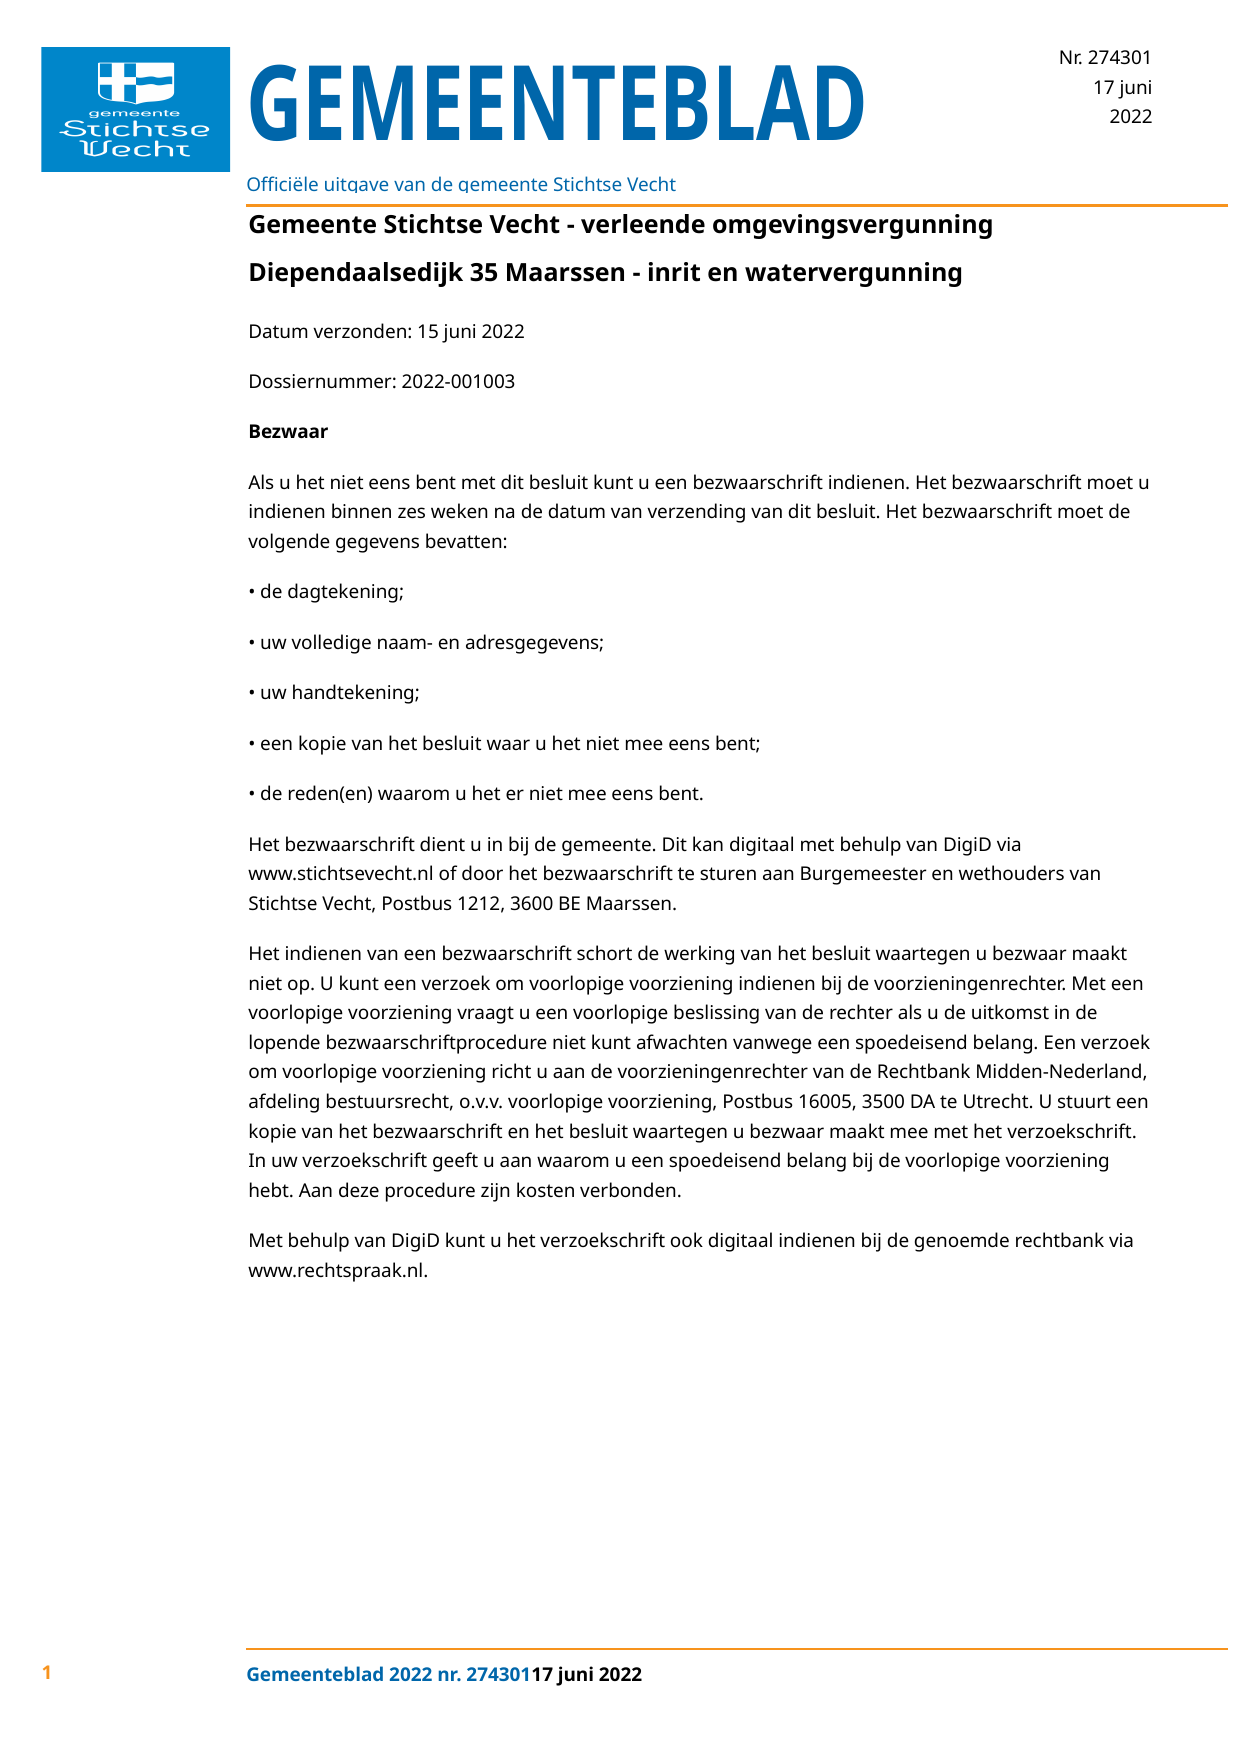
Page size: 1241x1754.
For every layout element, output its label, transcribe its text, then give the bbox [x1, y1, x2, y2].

text Dossiernummer: 2022-001003 [248, 368, 1152, 394]
text • de dagtekening; [248, 579, 1152, 604]
text • de reden(en) waarom u het er niet mee eens bent. [248, 780, 1152, 806]
text Het bezwaarschrift dient u in bij de gemeente. Dit kan digitaal met behulp van DigiD via www.stichtsevecht.nl of door het bezwaarschrift te sturen aan Burgemeester en wethouders van Stichtse Vecht, Postbus 1212, 3600 BE Maarssen. [248, 831, 1152, 916]
text • uw handtekening; [248, 679, 1152, 705]
text Gemeente Stichtse Vecht - verleende omgevingsvergunning Diependaalsedijk 35 Maarssen - inrit en watervergunning [248, 207, 1152, 288]
text • een kopie van het besluit waar u het niet mee eens bent; [248, 730, 1152, 756]
text Als u het niet eens bent met dit besluit kunt u een bezwaarschrift indienen. Het bezwaarschrift moet u indienen binnen zes weken na de datum van verzending van dit besluit. Het bezwaarschrift moet de volgende gegevens bevatten: [248, 469, 1152, 554]
picture [99, 63, 135, 101]
text Datum verzonden: 15 juni 2022 [248, 318, 1152, 344]
text • uw volledige naam- en adresgegevens; [248, 629, 1152, 655]
picture [137, 63, 174, 103]
text Het indienen van een bezwaarschrift schort de werking van het besluit waartegen u bezwaar maakt niet op. U kunt een verzoek om voorlopige voorziening indienen bij de voorzieningenrechter. Met een voorlopige voorziening vraagt u een voorlopige beslissing van de rechter als u de uitkomst in de lopende bezwaarschriftprocedure niet kunt afwachten vanwege een spoedeisend belang. Een verzoek om voorlopige voorziening richt u aan de voorzieningenrechter van de Rechtbank Midden-Nederland, afdeling bestuursrecht, o.v.v. voorlopige voorziening, Postbus 16005, 3500 DA te Utrecht. U stuurt een kopie van het bezwaarschrift en het besluit waartegen u bezwaar maakt mee met het verzoekschrift. In uw verzoekschrift geeft u aan waarom u een spoedeisend belang bij de voorlopige voorziening hebt. Aan deze procedure zijn kosten verbonden. [248, 940, 1152, 1203]
text Bezwaar [248, 419, 1152, 444]
text Met behulp van DigiD kunt u het verzoekschrift ook digitaal indienen bij de genoemde rechtbank via www.rechtspraak.nl. [248, 1227, 1152, 1283]
